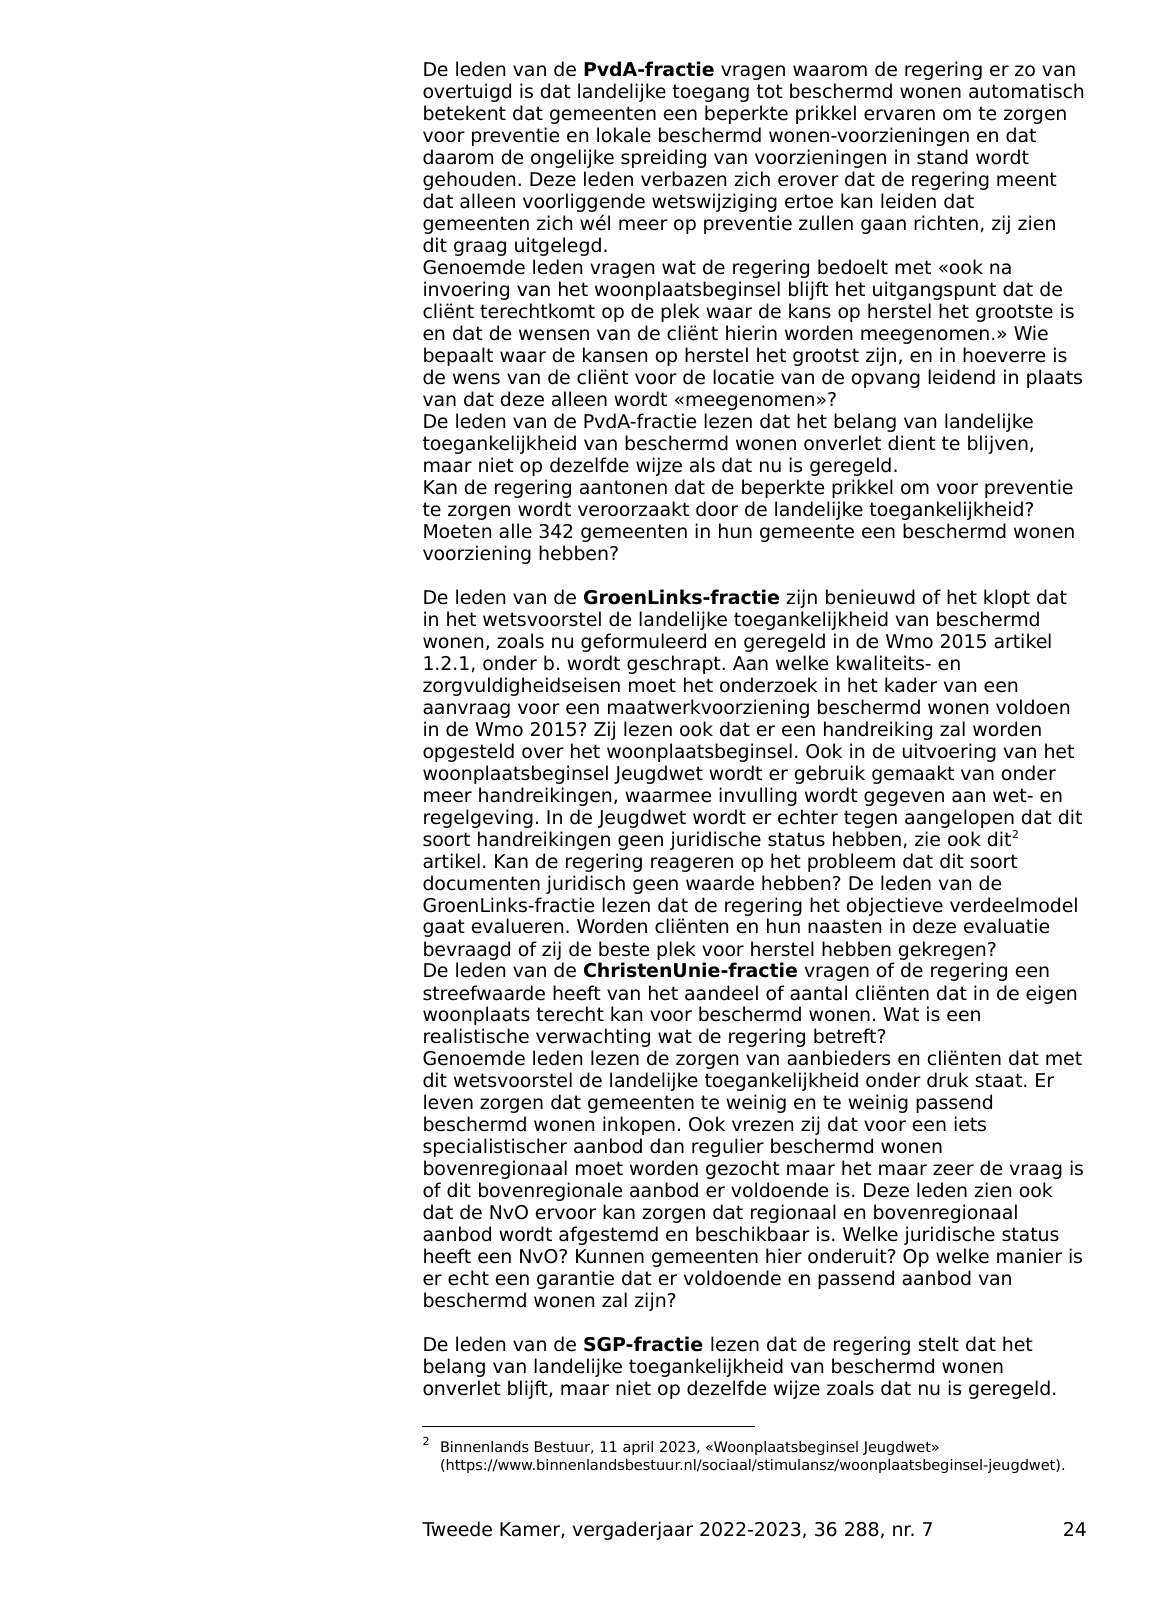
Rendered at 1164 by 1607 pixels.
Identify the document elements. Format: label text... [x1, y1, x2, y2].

text Genoemde leden lezen de zorgen van aanbieders en cliënten dat met dit wetsvoorstel de landelijke toegankelijkheid onder druk staat. Er leven zorgen dat gemeenten te weinig en te weinig passend beschermd wonen inkopen. Ook vrezen zij dat voor een iets specialistischer aanbod dan regulier beschermd wonen bovenregionaal moet worden gezocht maar het maar zeer de vraag is of dit bovenregionale aanbod er voldoende is. Deze leden zien ook dat de NvO ervoor kan zorgen dat regionaal en bovenregionaal aanbod wordt afgestemd en beschikbaar is. Welke juridische status heeft een NvO? Kunnen gemeenten hier onderuit? Op welke manier is er echt een garantie dat er voldoende en passend aanbod van beschermd wonen zal zijn? [422, 1048, 1087, 1312]
text Binnenlands Bestuur, 11 april 2023, «Woonplaatsbeginsel Jeugdwet» (https://www.binnenlandsbestuur.nl/sociaal/stimulansz/woonplaatsbeginsel-jeugdwet). [422, 1435, 1087, 1474]
text De leden van de PvdA-fractie vragen waarom de regering er zo van overtuigd is dat landelijke toegang tot beschermd wonen automatisch betekent dat gemeenten een beperkte prikkel ervaren om te zorgen voor preventie en lokale beschermd wonen-voorzieningen en dat daarom de ongelijke spreiding van voorzieningen in stand wordt gehouden. Deze leden verbazen zich erover dat de regering meent dat alleen voorliggende wetswijziging ertoe kan leiden dat gemeenten zich wél meer op preventie zullen gaan richten, zij zien dit graag uitgelegd. [422, 59, 1087, 257]
text Genoemde leden vragen wat de regering bedoelt met «ook na invoering van het woonplaatsbeginsel blijft het uitgangspunt dat de cliënt terechtkomt op de plek waar de kans op herstel het grootste is en dat de wensen van de cliënt hierin worden meegenomen.» Wie bepaalt waar de kansen op herstel het grootst zijn, en in hoeverre is de wens van de cliënt voor de locatie van de opvang leidend in plaats van dat deze alleen wordt «meegenomen»? [422, 257, 1087, 411]
text Kan de regering aantonen dat de beperkte prikkel om voor preventie te zorgen wordt veroorzaakt door de landelijke toegankelijkheid? Moeten alle 342 gemeenten in hun gemeente een beschermd wonen voorziening hebben? [422, 477, 1087, 564]
text De leden van de PvdA-fractie lezen dat het belang van landelijke toegankelijkheid van beschermd wonen onverlet dient te blijven, maar niet op dezelfde wijze als dat nu is geregeld. [422, 411, 1087, 477]
text De leden van de GroenLinks-fractie zijn benieuwd of het klopt dat in het wetsvoorstel de landelijke toegankelijkheid van beschermd wonen, zoals nu geformuleerd en geregeld in de Wmo 2015 artikel 1.2.1, onder b. wordt geschrapt. Aan welke kwaliteits- en zorgvuldigheidseisen moet het onderzoek in het kader van een aanvraag voor een maatwerkvoorziening beschermd wonen voldoen in de Wmo 2015? Zij lezen ook dat er een handreiking zal worden opgesteld over het woonplaatsbeginsel. Ook in de uitvoering van het woonplaatsbeginsel Jeugdwet wordt er gebruik gemaakt van onder meer handreikingen, waarmee invulling wordt gegeven aan wet- en regelgeving. In de Jeugdwet wordt er echter tegen aangelopen dat dit soort handreikingen geen juridische status hebben, zie ook dit artikel. Kan de regering reageren op het probleem dat dit soort documenten juridisch geen waarde hebben? De leden van de GroenLinks-fractie lezen dat de regering het objectieve verdeelmodel gaat evalueren. Worden cliënten en hun naasten in deze evaluatie bevraagd of zij de beste plek voor herstel hebben gekregen? [422, 587, 1087, 960]
text De leden van de SGP-fractie lezen dat de regering stelt dat het belang van landelijke toegankelijkheid van beschermd wonen onverlet blijft, maar niet op dezelfde wijze zoals dat nu is geregeld. [422, 1334, 1087, 1400]
text De leden van de ChristenUnie-fractie vragen of de regering een streefwaarde heeft van het aandeel of aantal cliënten dat in de eigen woonplaats terecht kan voor beschermd wonen. Wat is een realistische verwachting wat de regering betreft? [422, 960, 1087, 1048]
